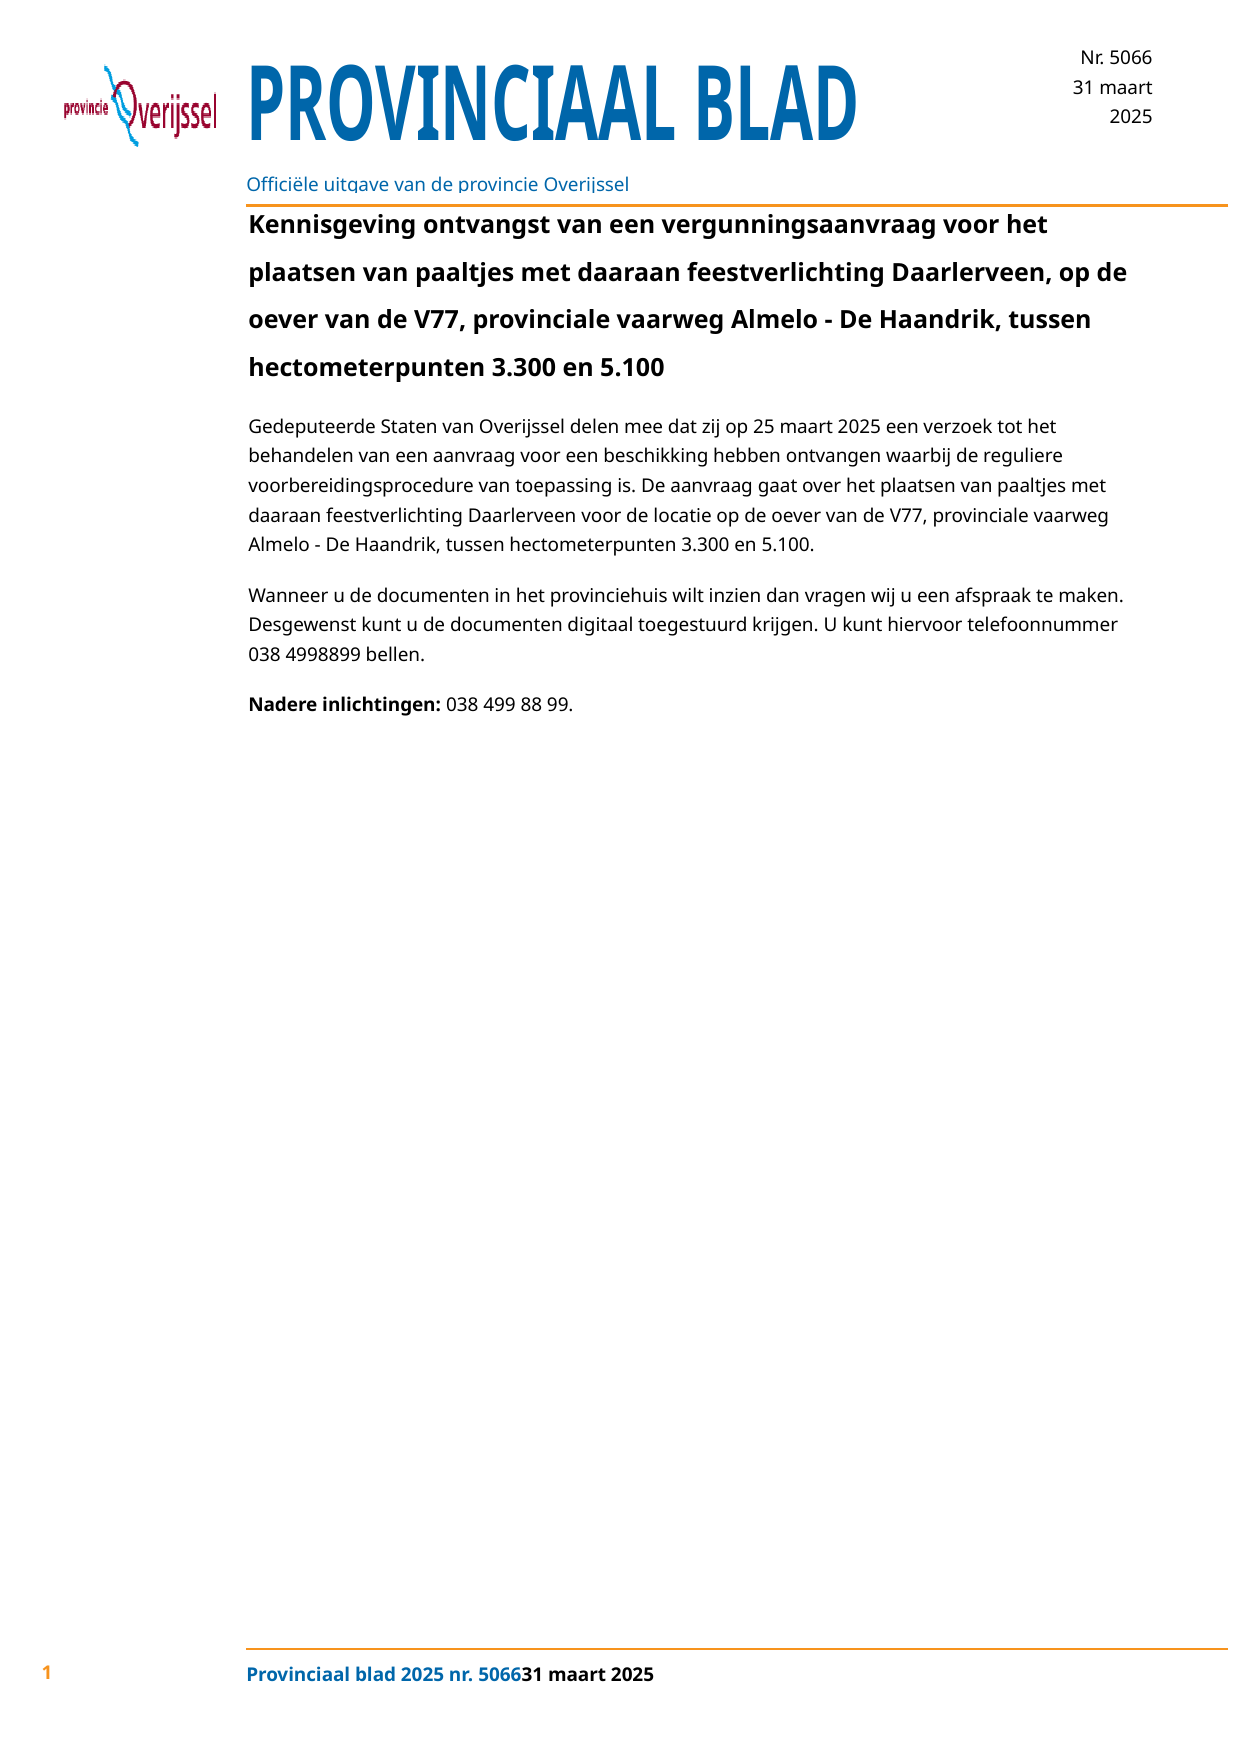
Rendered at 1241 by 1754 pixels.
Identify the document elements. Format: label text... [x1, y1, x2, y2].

text Kennisgeving ontvangst van een vergunningsaanvraag voor het plaatsen van paaltjes met daaraan feestverlichting Daarlerveen, op de oever van de V77, provinciale vaarweg Almelo - De Haandrik, tussen hectometerpunten 3.300 en 5.100 [248, 207, 1152, 384]
picture [41, 47, 231, 172]
text Wanneer u de documenten in het provinciehuis wilt inzien dan vragen wij u een afspraak te maken. Desgewenst kunt u de documenten digitaal toegestuurd krijgen. U kunt hiervoor telefoonnummer 038 4998899 bellen. [248, 582, 1152, 667]
text Gedeputeerde Staten van Overijssel delen mee dat zij op 25 maart 2025 een verzoek tot het behandelen van een aanvraag voor een beschikking hebben ontvangen waarbij de reguliere voorbereidingsprocedure van toepassing is. De aanvraag gaat over het plaatsen van paaltjes met daaraan feestverlichting Daarlerveen voor de locatie op de oever van de V77, provinciale vaarweg Almelo - De Haandrik, tussen hectometerpunten 3.300 en 5.100. [248, 413, 1152, 557]
text Nadere inlichtingen: 038 499 88 99. [248, 691, 1152, 717]
